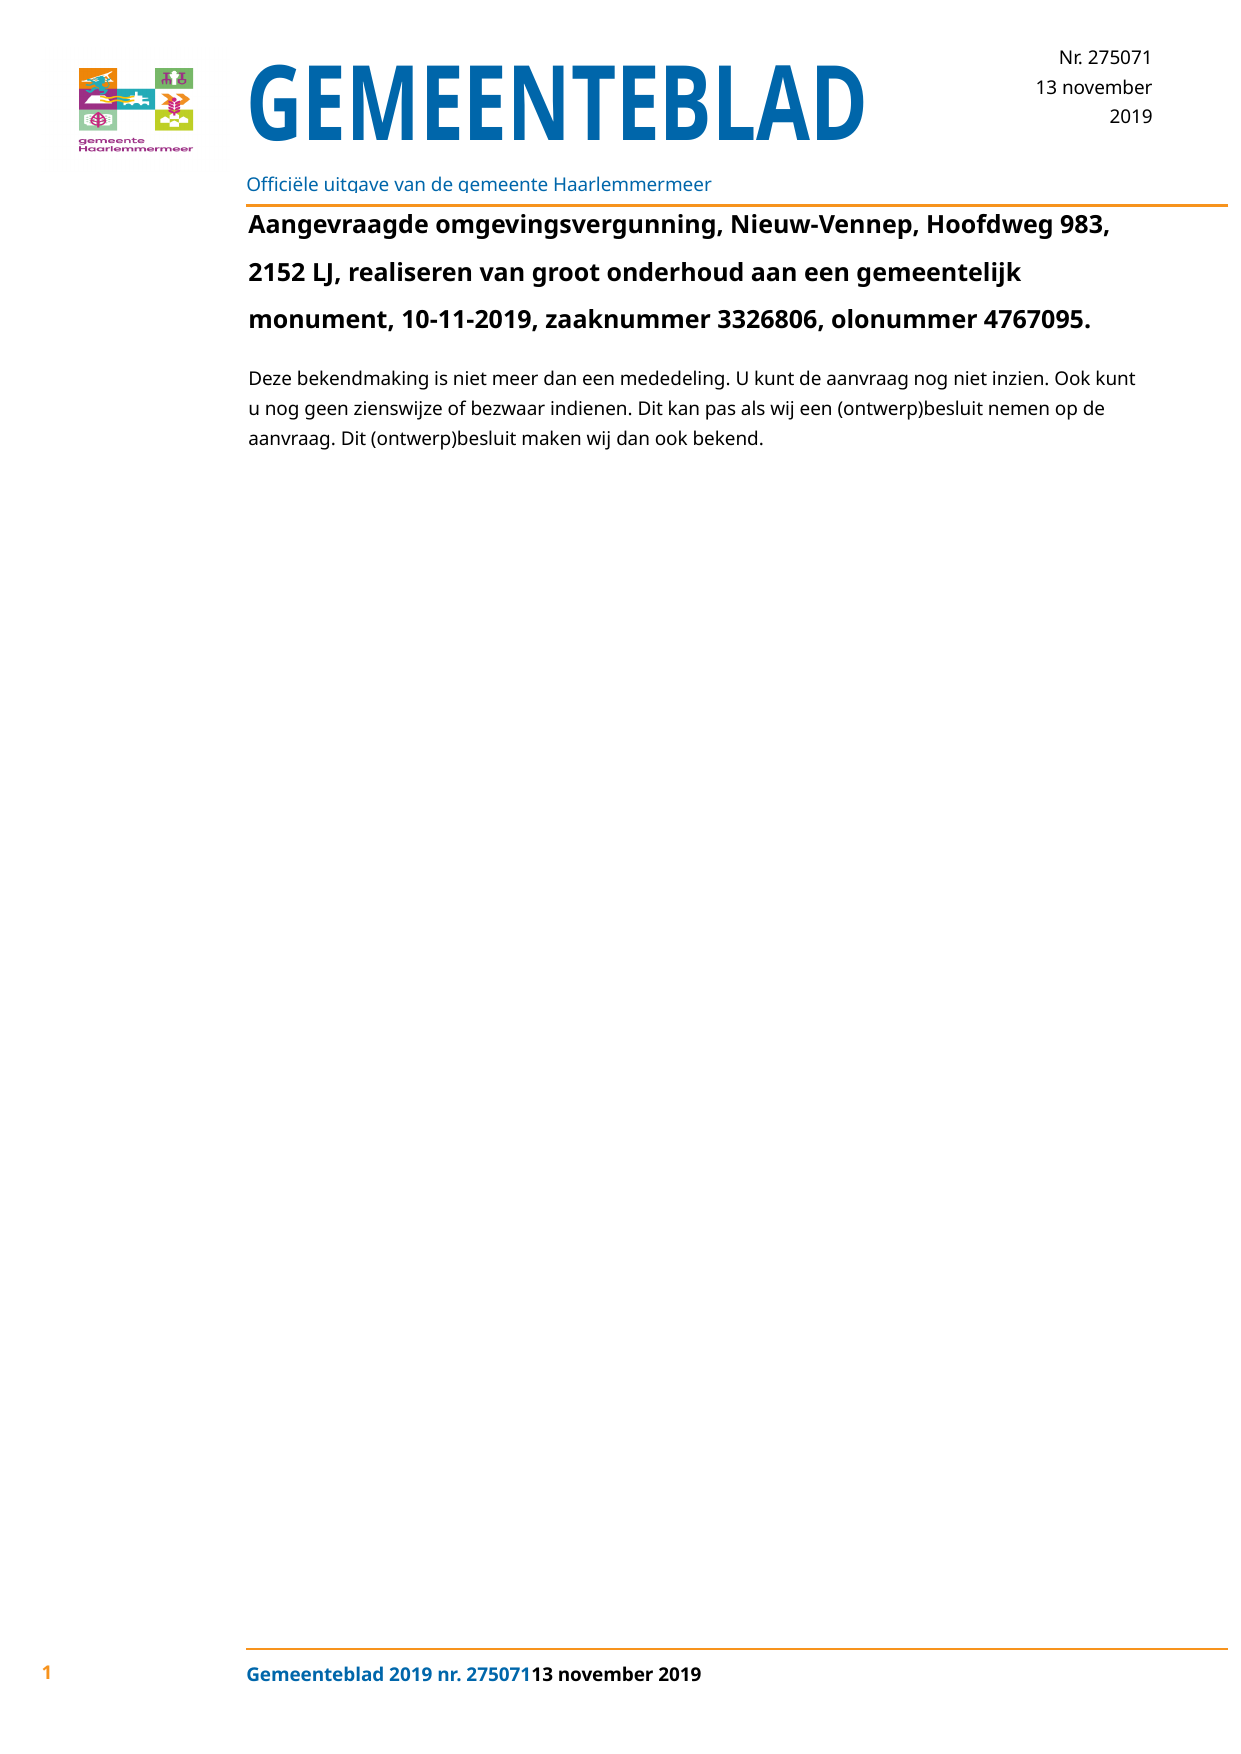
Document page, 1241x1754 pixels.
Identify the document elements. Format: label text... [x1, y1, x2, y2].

picture [41, 47, 231, 172]
text Aangevraagde omgevingsvergunning, Nieuw-Vennep, Hoofdweg 983, 2152 LJ, realiseren van groot onderhoud aan een gemeentelijk monument, 10-11-2019, zaaknummer 3326806, olonummer 4767095. [248, 207, 1152, 336]
text Deze bekendmaking is niet meer dan een mededeling. U kunt de aanvraag nog niet inzien. Ook kunt u nog geen zienswijze of bezwaar indienen. Dit kan pas als wij een (ontwerp)besluit nemen op de aanvraag. Dit (ontwerp)besluit maken wij dan ook bekend. [248, 366, 1152, 450]
